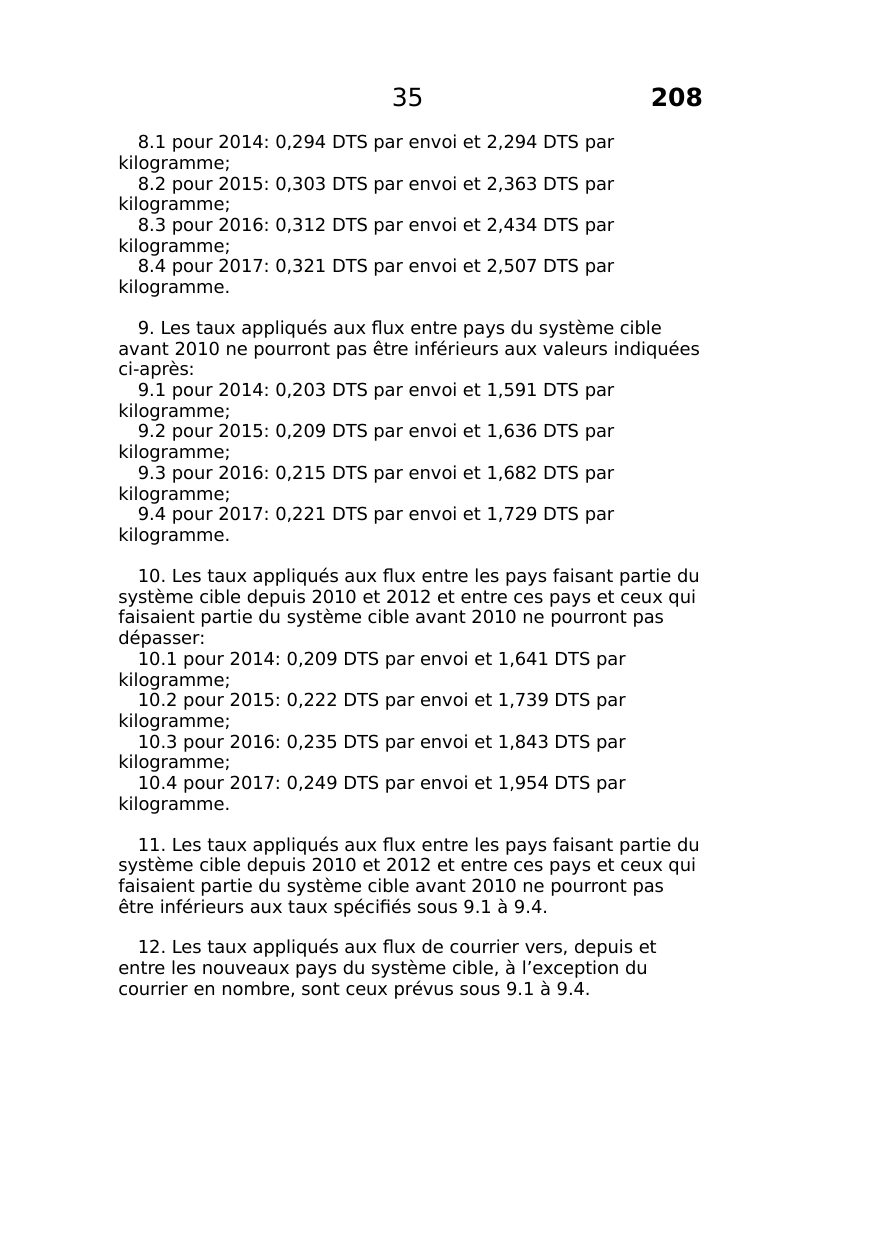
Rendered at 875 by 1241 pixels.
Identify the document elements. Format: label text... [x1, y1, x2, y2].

text 12. Les taux appliqués aux flux de courrier vers, depuis et entre les nouveaux pays du système cible, à l’exception du courrier en nombre, sont ceux prévus sous 9.1 à 9.4. [118, 937, 703, 999]
text 8.1 pour 2014: 0,294 DTS par envoi et 2,294 DTS par kilogramme; [118, 132, 703, 173]
text 10.4 pour 2017: 0,249 DTS par envoi et 1,954 DTS par kilogramme. [118, 773, 703, 814]
text 9.4 pour 2017: 0,221 DTS par envoi et 1,729 DTS par kilogramme. [118, 504, 703, 546]
text 10.3 pour 2016: 0,235 DTS par envoi et 1,843 DTS par kilogramme; [118, 732, 703, 773]
text 9. Les taux appliqués aux flux entre pays du système cible avant 2010 ne pourront pas être inférieurs aux valeurs indiquées ci-après: [118, 318, 703, 380]
text 9.1 pour 2014: 0,203 DTS par envoi et 1,591 DTS par kilogramme; [118, 380, 703, 421]
text 9.2 pour 2015: 0,209 DTS par envoi et 1,636 DTS par kilogramme; [118, 421, 703, 463]
text 8.2 pour 2015: 0,303 DTS par envoi et 2,363 DTS par kilogramme; [118, 173, 703, 215]
text 9.3 pour 2016: 0,215 DTS par envoi et 1,682 DTS par kilogramme; [118, 463, 703, 504]
text 8.4 pour 2017: 0,321 DTS par envoi et 2,507 DTS par kilogramme. [118, 256, 703, 298]
text 11. Les taux appliqués aux flux entre les pays faisant partie du système cible depuis 2010 et 2012 et entre ces pays et ceux qui faisaient partie du système cible avant 2010 ne pourront pas être inférieurs aux taux spécifiés sous 9.1 à 9.4. [118, 834, 703, 917]
text 10.2 pour 2015: 0,222 DTS par envoi et 1,739 DTS par kilogramme; [118, 690, 703, 732]
text 10.1 pour 2014: 0,209 DTS par envoi et 1,641 DTS par kilogramme; [118, 649, 703, 690]
text 10. Les taux appliqués aux flux entre les pays faisant partie du système cible depuis 2010 et 2012 et entre ces pays et ceux qui faisaient partie du système cible avant 2010 ne pourront pas dépasser: [118, 566, 703, 649]
text 8.3 pour 2016: 0,312 DTS par envoi et 2,434 DTS par kilogramme; [118, 215, 703, 256]
